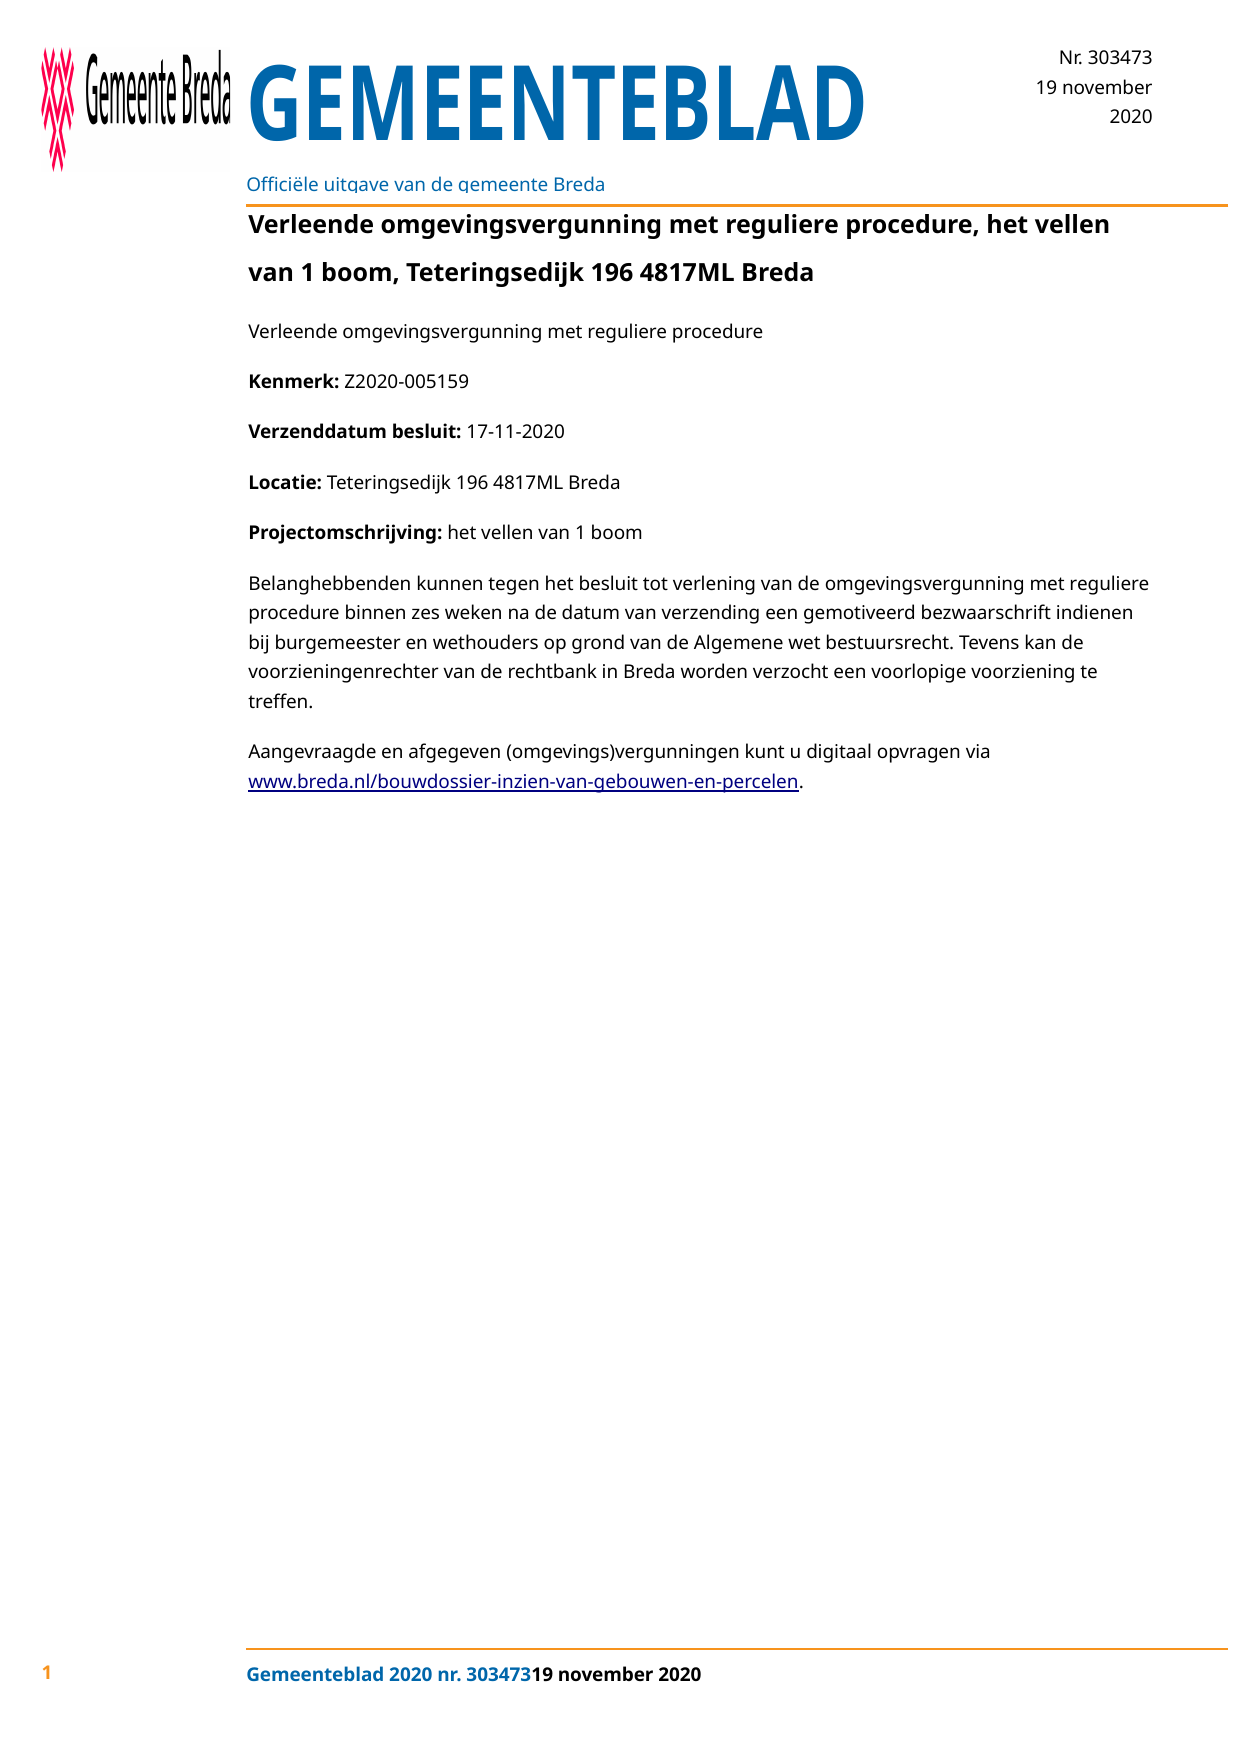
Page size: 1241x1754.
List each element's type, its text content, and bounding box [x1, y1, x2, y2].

text Locatie: Teteringsedijk 196 4817ML Breda [248, 469, 1152, 495]
text Verzenddatum besluit: 17-11-2020 [248, 419, 1152, 444]
text Belanghebbenden kunnen tegen het besluit tot verlening van de omgevingsvergunning met reguliere procedure binnen zes weken na de datum van verzending een gemotiveerd bezwaarschrift indienen bij burgemeester en wethouders op grond van de Algemene wet bestuursrecht. Tevens kan de voorzieningenrechter van de rechtbank in Breda worden verzocht een voorlopige voorziening te treffen. [248, 570, 1152, 714]
text Verleende omgevingsvergunning met reguliere procedure, het vellen van 1 boom, Teteringsedijk 196 4817ML Breda [248, 207, 1152, 288]
picture [41, 47, 231, 172]
text Aangevraagde en afgegeven (omgevings)vergunningen kunt u digitaal opvragen via www.breda.nl/bouwdossier-inzien-van-gebouwen-en-percelen. [248, 739, 1152, 794]
text Verleende omgevingsvergunning met reguliere procedure [248, 318, 1152, 344]
text Kenmerk: Z2020-005159 [248, 368, 1152, 394]
text Projectomschrijving: het vellen van 1 boom [248, 519, 1152, 545]
